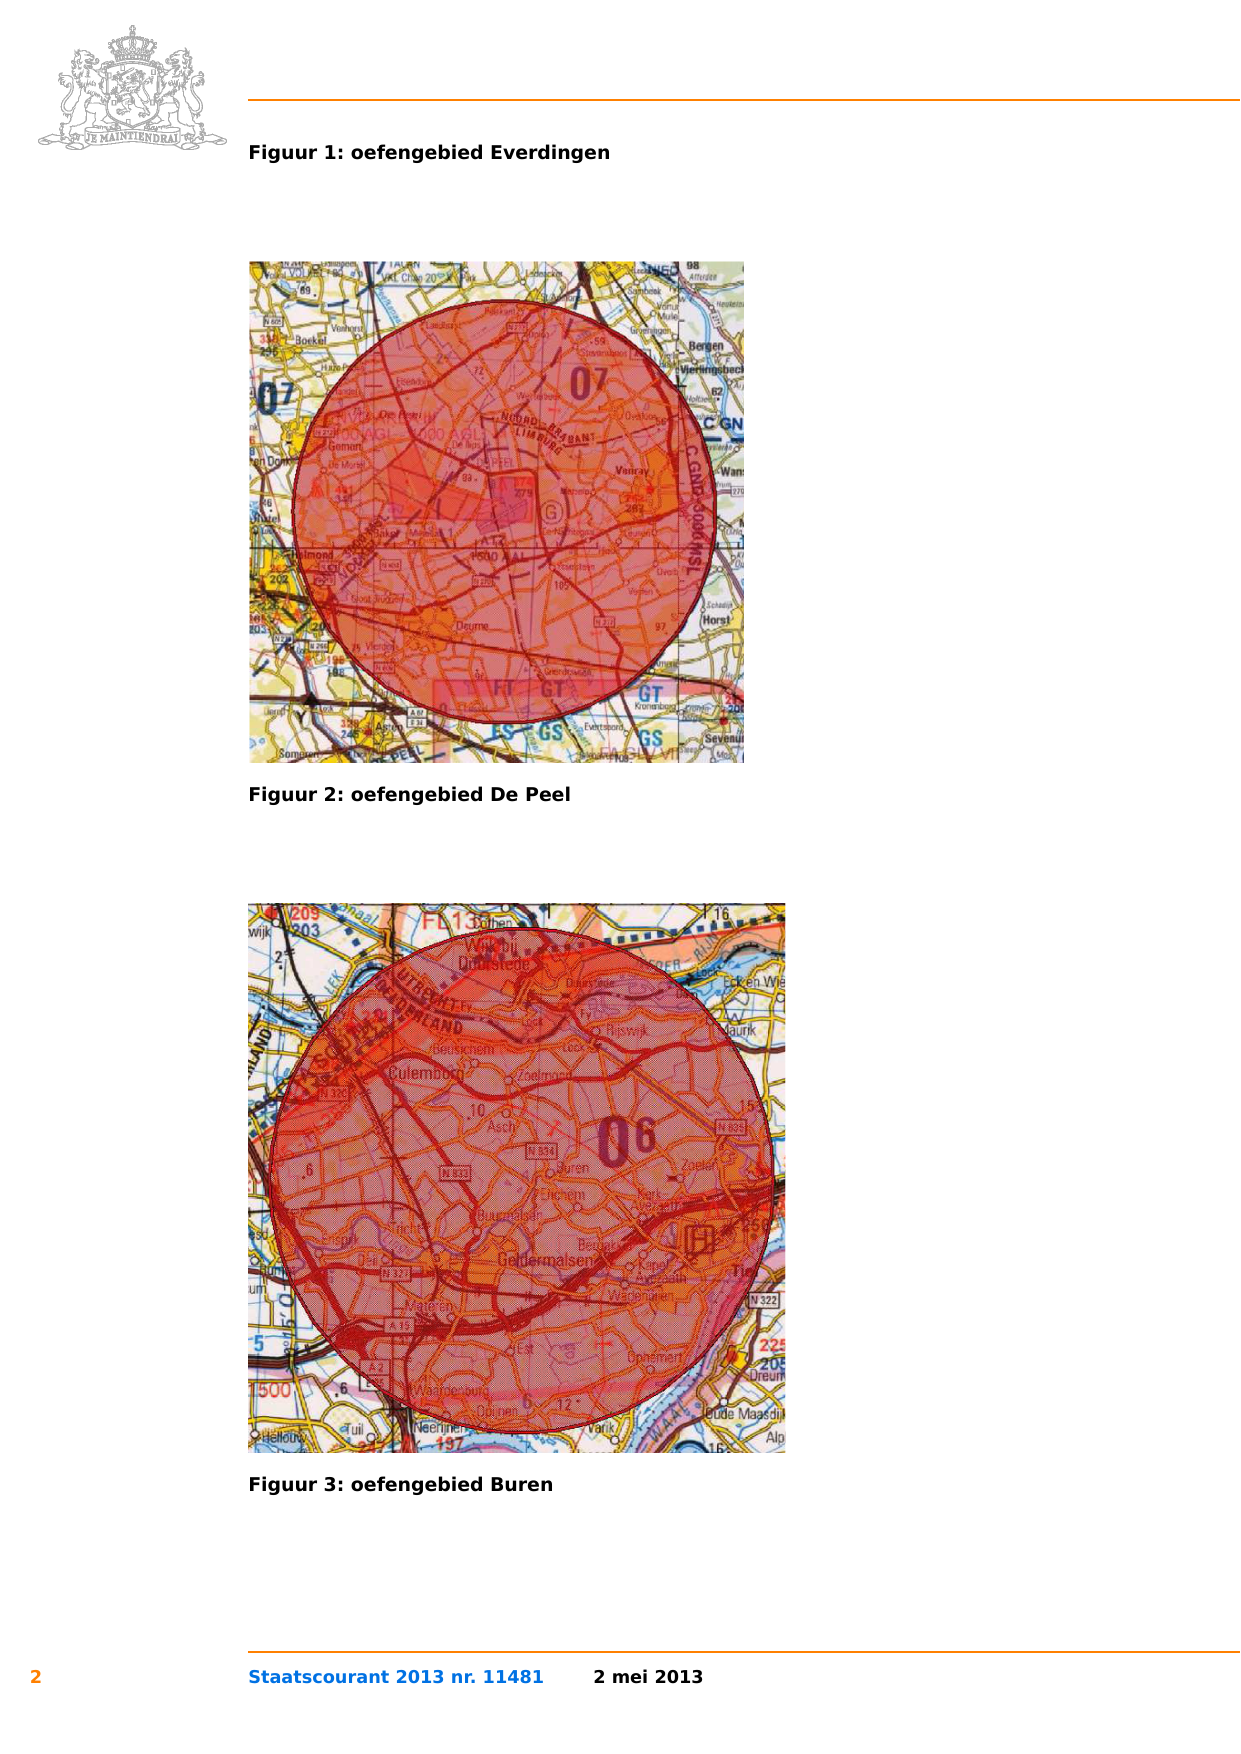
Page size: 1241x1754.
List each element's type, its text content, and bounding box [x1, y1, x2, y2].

picture [38, 25, 227, 150]
text Figuur 3: oefengebied Buren [248, 1474, 785, 1496]
text Figuur 1: oefengebied Everdingen [248, 142, 809, 164]
picture [248, 260, 744, 763]
text Figuur 2: oefengebied De Peel [248, 784, 744, 806]
picture [248, 903, 786, 1453]
